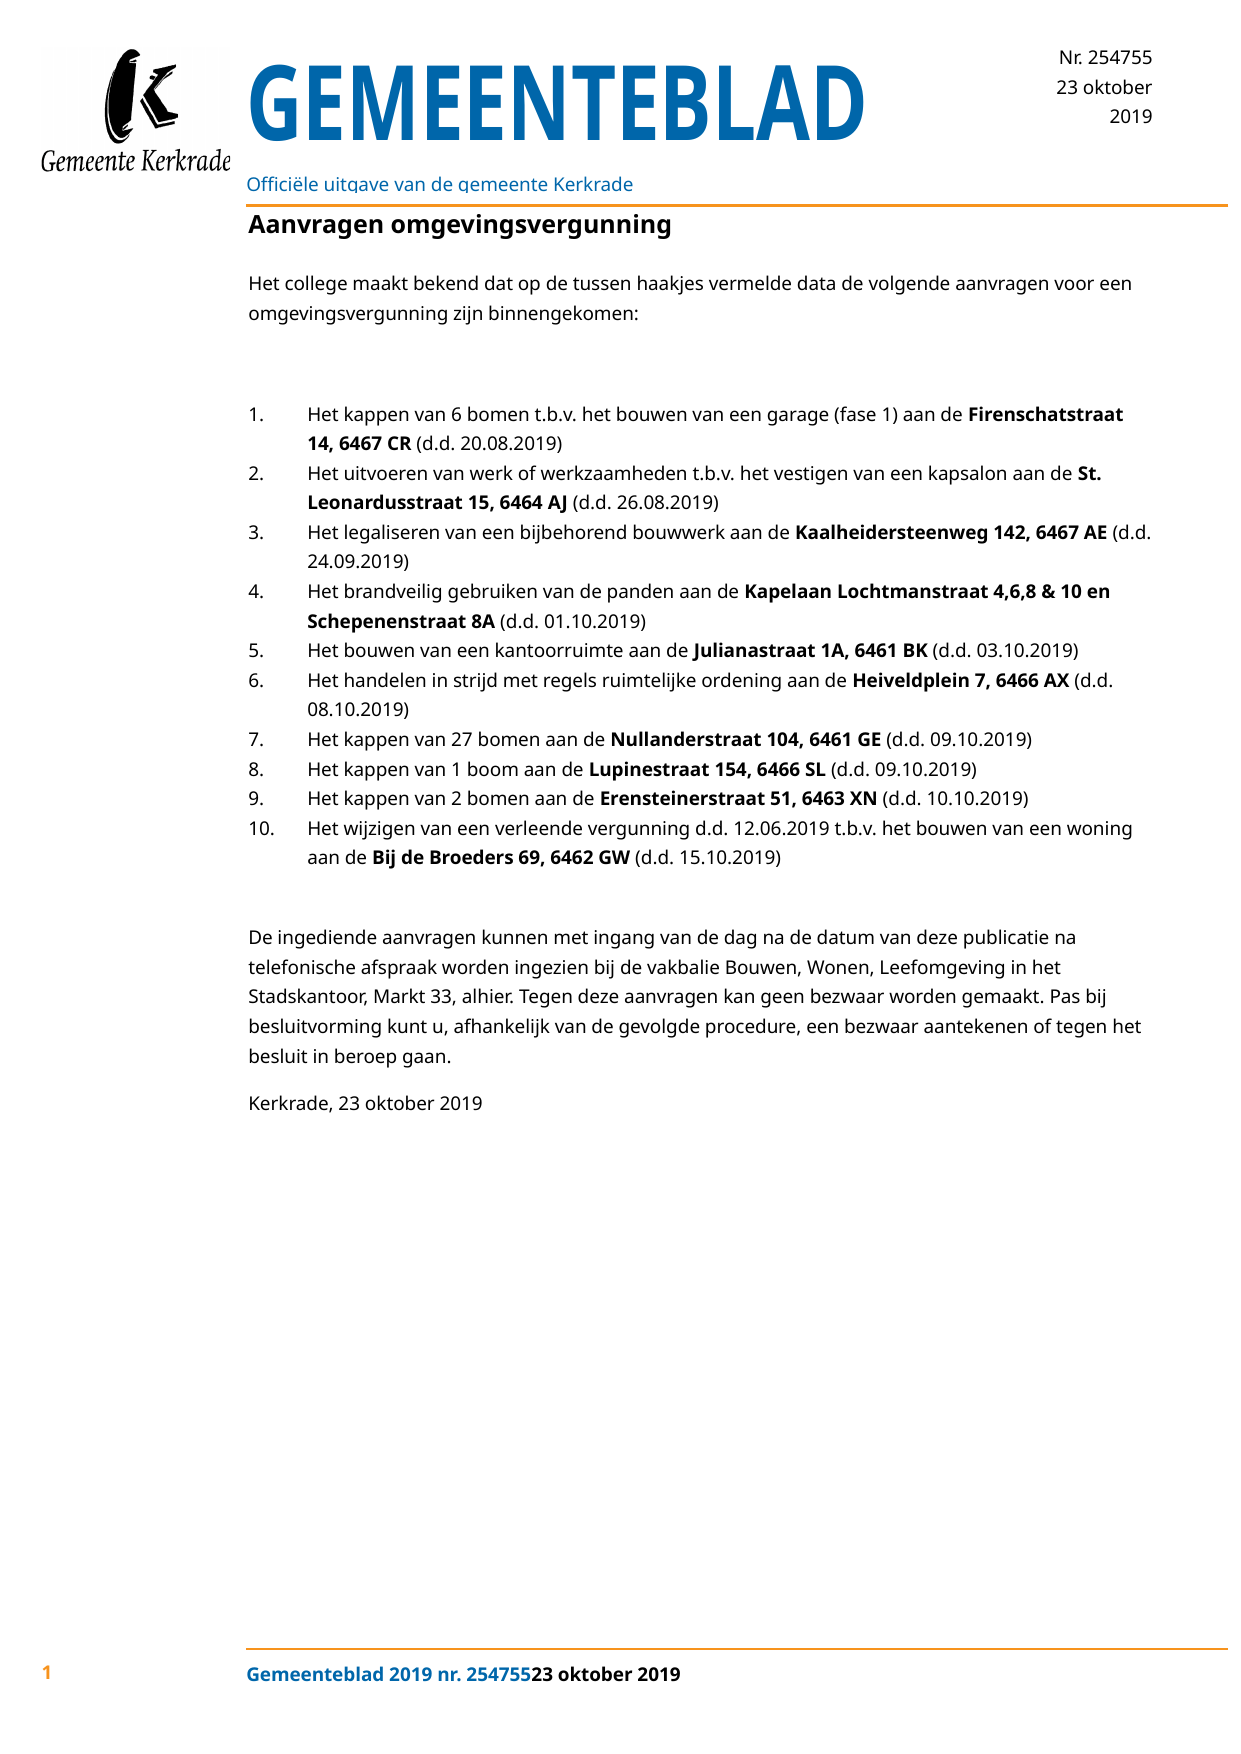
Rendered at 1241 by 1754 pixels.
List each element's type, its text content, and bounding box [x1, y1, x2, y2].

text Kerkrade, 23 oktober 2019 [248, 1091, 1152, 1116]
text De ingediende aanvragen kunnen met ingang van de dag na de datum van deze publicatie na telefonische afspraak worden ingezien bij de vakbalie Bouwen, Wonen, Leefomgeving in het Stadskantoor, Markt 33, alhier. Tegen deze aanvragen kan geen bezwaar worden gemaakt. Pas bij besluitvorming kunt u, afhankelijk van de gevolgde procedure, een bezwaar aantekenen of tegen het besluit in beroep gaan. [248, 924, 1152, 1068]
picture [41, 47, 231, 172]
list Het uitvoeren van werk of werkzaamheden t.b.v. het vestigen van een kapsalon aan de St. Leonardusstraat 15, 6464 AJ (d.d. 26.08.2019) [248, 460, 1152, 515]
list Het brandveilig gebruiken van de panden aan de Kapelaan Lochtmanstraat 4,6,8 & 10 en Schepenenstraat 8A (d.d. 01.10.2019) [248, 578, 1152, 633]
list Het kappen van 2 bomen aan de Erensteinerstraat 51, 6463 XN (d.d. 10.10.2019) [248, 785, 1152, 811]
list Het wijzigen van een verleende vergunning d.d. 12.06.2019 t.b.v. het bouwen van een woning aan de Bij de Broeders 69, 6462 GW (d.d. 15.10.2019) [248, 815, 1152, 870]
list Het handelen in strijd met regels ruimtelijke ordening aan de Heiveldplein 7, 6466 AX (d.d. 08.10.2019) [248, 667, 1152, 722]
text Het college maakt bekend dat op de tussen haakjes vermelde data de volgende aanvragen voor een omgevingsvergunning zijn binnengekomen: [248, 270, 1152, 326]
list Het bouwen van een kantoorruimte aan de Julianastraat 1A, 6461 BK (d.d. 03.10.2019) [248, 637, 1152, 663]
list Het kappen van 6 bomen t.b.v. het bouwen van een garage (fase 1) aan de Firenschatstraat 14, 6467 CR (d.d. 20.08.2019) [248, 401, 1152, 456]
text Aanvragen omgevingsvergunning [248, 207, 1152, 241]
list Het legaliseren van een bijbehorend bouwwerk aan de Kaalheidersteenweg 142, 6467 AE (d.d. 24.09.2019) [248, 519, 1152, 574]
list Het kappen van 27 bomen aan de Nullanderstraat 104, 6461 GE (d.d. 09.10.2019) [248, 726, 1152, 752]
list Het kappen van 1 boom aan de Lupinestraat 154, 6466 SL (d.d. 09.10.2019) [248, 756, 1152, 781]
